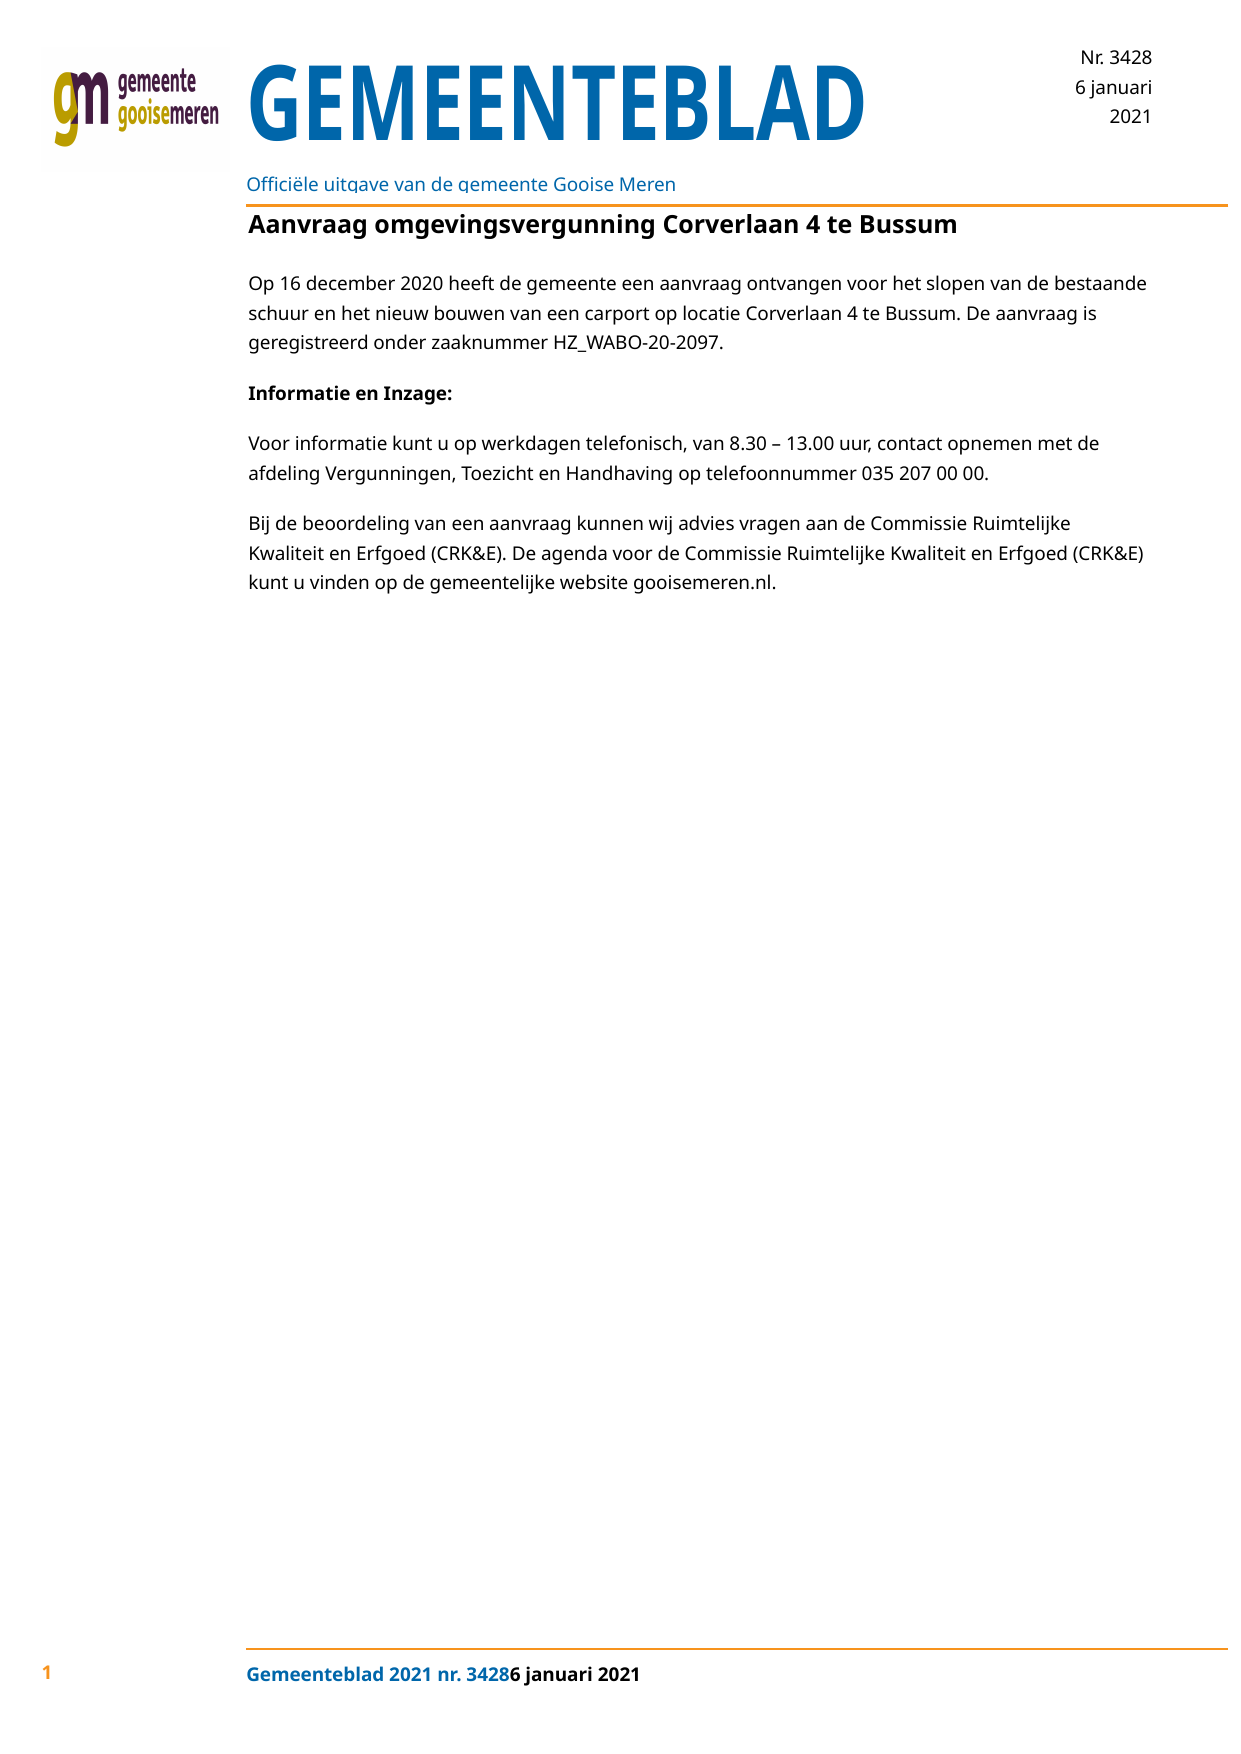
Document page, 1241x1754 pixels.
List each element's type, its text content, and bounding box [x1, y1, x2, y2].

text Op 16 december 2020 heeft de gemeente een aanvraag ontvangen voor het slopen van de bestaande schuur en het nieuw bouwen van een carport op locatie Corverlaan 4 te Bussum. De aanvraag is geregistreerd onder zaaknummer HZ_WABO-20-2097. [248, 270, 1152, 355]
text Informatie en Inzage: [248, 380, 1152, 406]
text Voor informatie kunt u op werkdagen telefonisch, van 8.30 – 13.00 uur, contact opnemen met de afdeling Vergunningen, Toezicht en Handhaving op telefoonnummer 035 207 00 00. [248, 430, 1152, 486]
picture [41, 47, 231, 172]
text Bij de beoordeling van een aanvraag kunnen wij advies vragen aan de Commissie Ruimtelijke Kwaliteit en Erfgoed (CRK&E). De agenda voor de Commissie Ruimtelijke Kwaliteit en Erfgoed (CRK&E) kunt u vinden op de gemeentelijke website gooisemeren.nl. [248, 510, 1152, 595]
text Aanvraag omgevingsvergunning Corverlaan 4 te Bussum [248, 207, 1152, 241]
